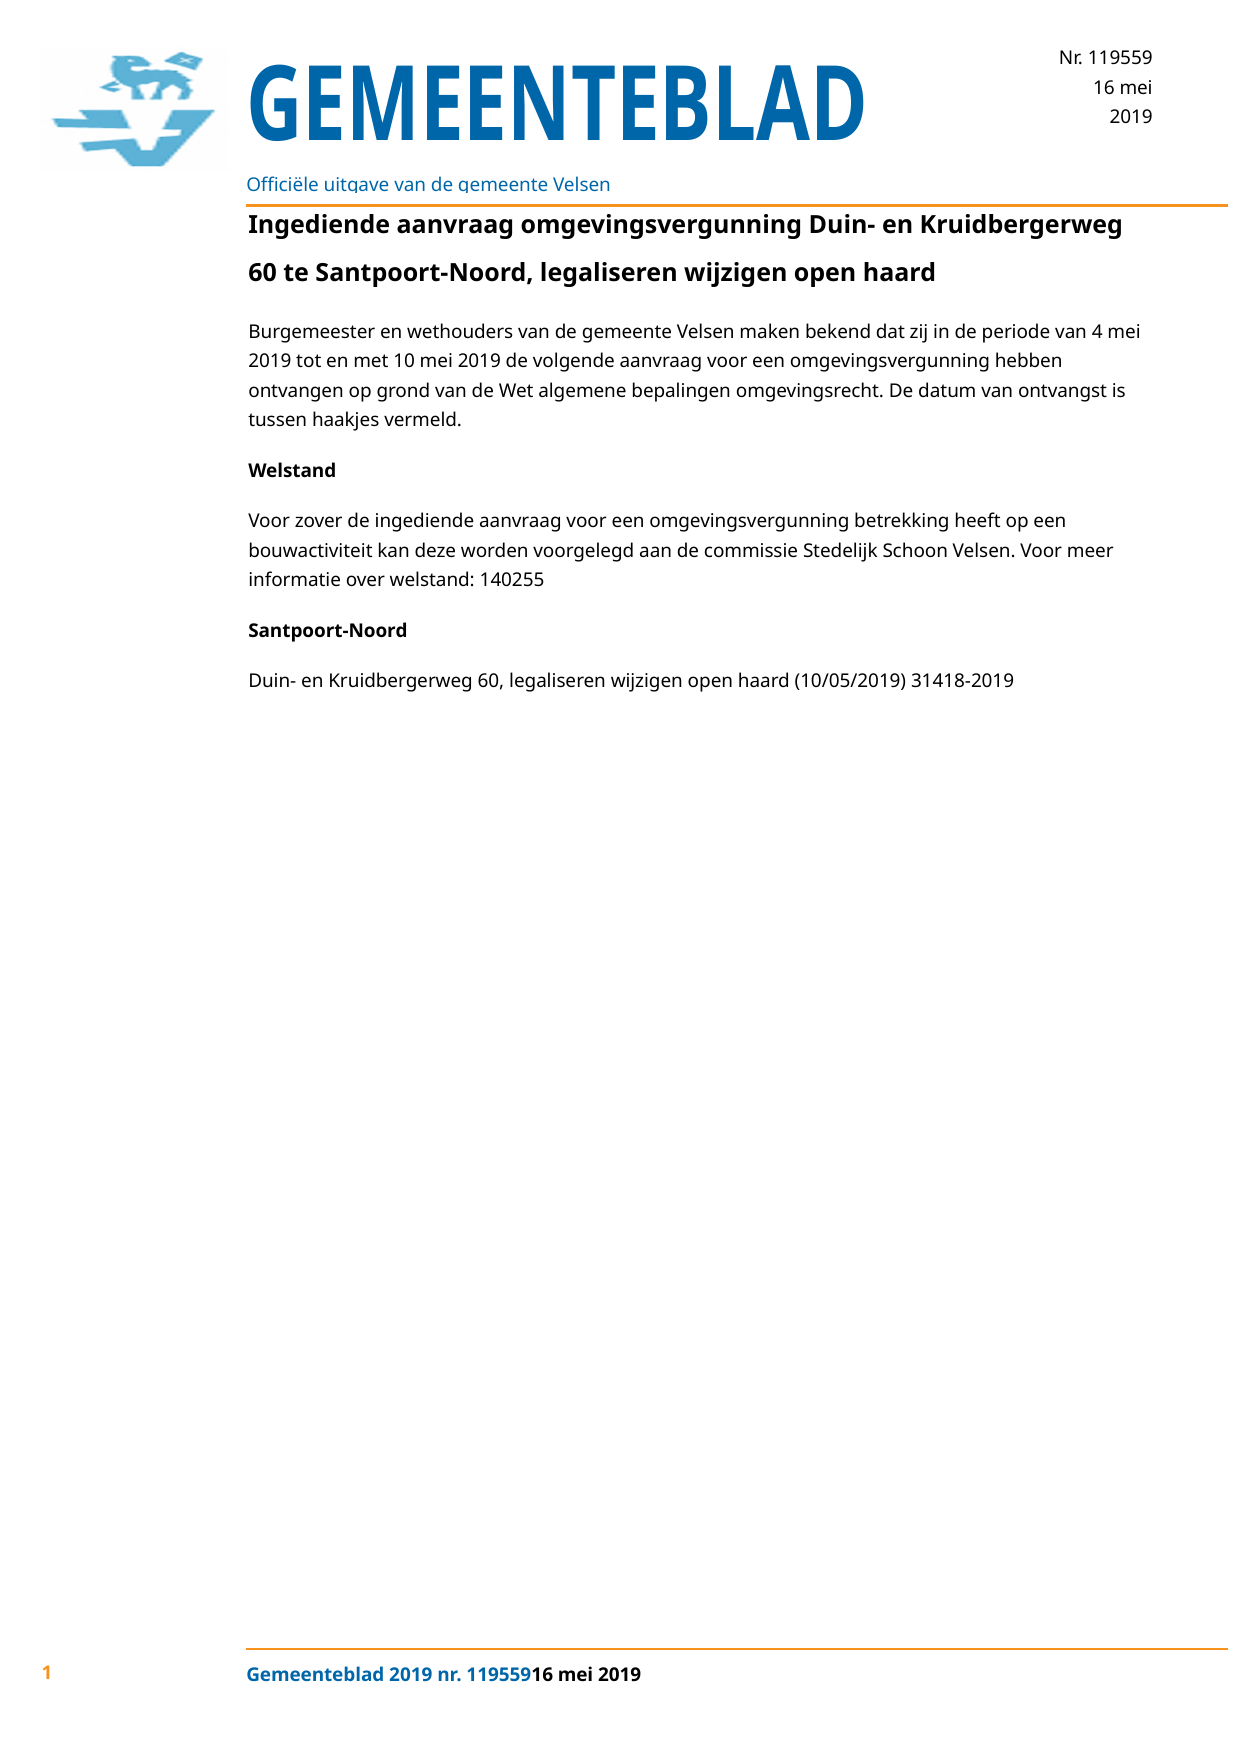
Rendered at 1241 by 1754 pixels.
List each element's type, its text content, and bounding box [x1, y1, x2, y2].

text Duin- en Kruidbergerweg 60, legaliseren wijzigen open haard (10/05/2019) 31418-2019 [248, 667, 1152, 693]
picture [41, 47, 231, 172]
text Santpoort-Noord [248, 617, 1152, 643]
text Welstand [248, 457, 1152, 483]
text Voor zover de ingediende aanvraag voor een omgevingsvergunning betrekking heeft op een bouwactiviteit kan deze worden voorgelegd aan de commissie Stedelijk Schoon Velsen. Voor meer informatie over welstand: 140255 [248, 507, 1152, 592]
text Ingediende aanvraag omgevingsvergunning Duin- en Kruidbergerweg 60 te Santpoort-Noord, legaliseren wijzigen open haard [248, 207, 1152, 288]
text Burgemeester en wethouders van de gemeente Velsen maken bekend dat zij in de periode van 4 mei 2019 tot en met 10 mei 2019 de volgende aanvraag voor een omgevingsvergunning hebben ontvangen op grond van de Wet algemene bepalingen omgevingsrecht. De datum van ontvangst is tussen haakjes vermeld. [248, 318, 1152, 432]
